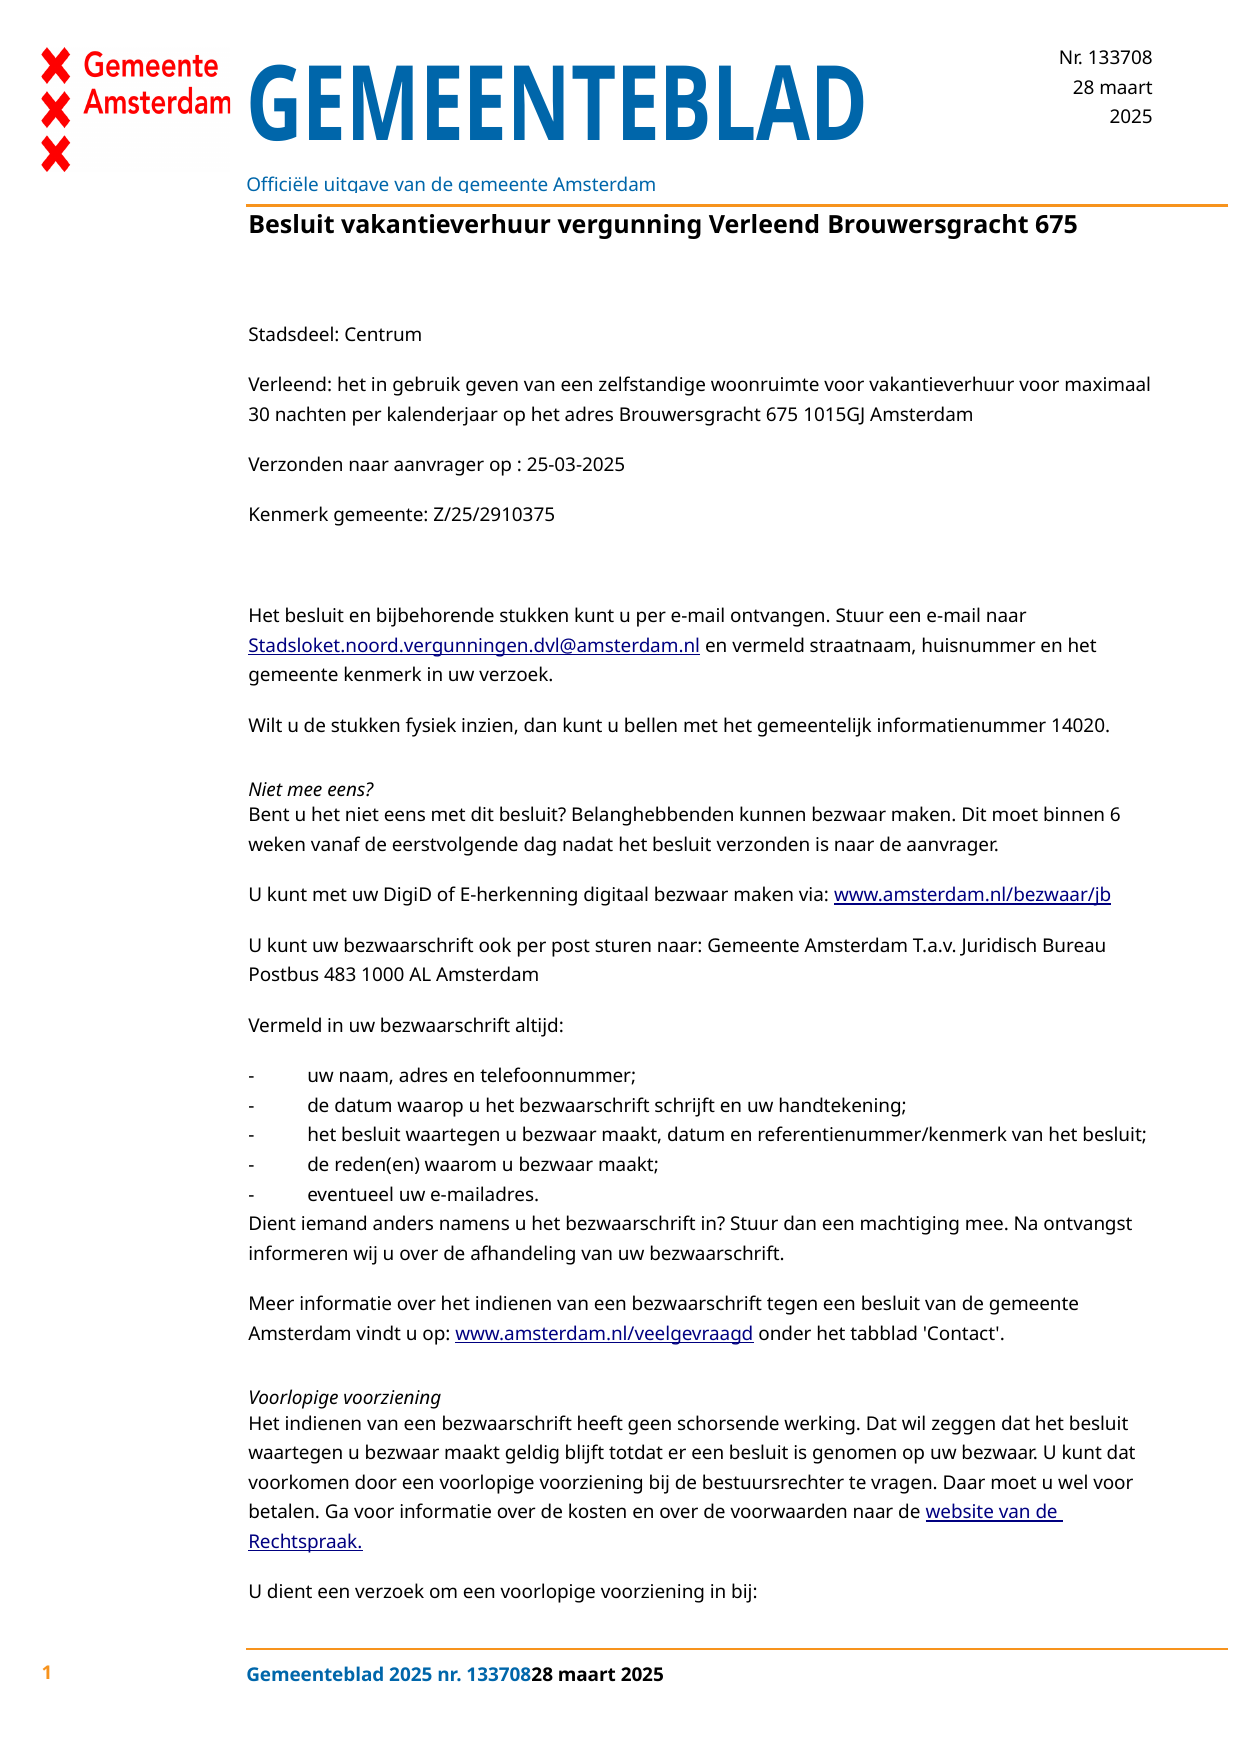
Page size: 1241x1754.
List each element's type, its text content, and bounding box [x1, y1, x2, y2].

text U kunt uw bezwaarschrift ook per post sturen naar: Gemeente Amsterdam T.a.v. Juridisch Bureau Postbus 483 1000 AL Amsterdam [248, 932, 1152, 987]
text Vermeld in uw bezwaarschrift altijd: [248, 1012, 1152, 1038]
text Meer informatie over het indienen van een bezwaarschrift tegen een besluit van de gemeente Amsterdam vindt u op: www.amsterdam.nl/veelgevraagd onder het tabblad 'Contact'. [248, 1290, 1152, 1346]
text Stadsdeel: Centrum [248, 321, 1152, 346]
list de reden(en) waarom u bezwaar maakt; [248, 1151, 1152, 1177]
list de datum waarop u het bezwaarschrift schrijft en uw handtekening; [248, 1092, 1152, 1118]
text Besluit vakantieverhuur vergunning Verleend Brouwersgracht 675 [248, 207, 1152, 241]
text Dient iemand anders namens u het bezwaarschrift in? Stuur dan een machtiging mee. Na ontvangst informeren wij u over de afhandeling van uw bezwaarschrift. [248, 1210, 1152, 1266]
text Het besluit en bijbehorende stukken kunt u per e-mail ontvangen. Stuur een e-mail naar Stadsloket.noord.vergunningen.dvl@amsterdam.nl en vermeld straatnaam, huisnummer en het gemeente kenmerk in uw verzoek. [248, 602, 1152, 687]
list het besluit waartegen u bezwaar maakt, datum en referentienummer/kenmerk van het besluit; [248, 1122, 1152, 1147]
text Niet mee eens? [248, 776, 1152, 802]
text Wilt u de stukken fysiek inzien, dan kunt u bellen met het gemeentelijk informatienummer 14020. [248, 712, 1152, 738]
picture [41, 47, 231, 172]
text Kenmerk gemeente: Z/25/2910375 [248, 502, 1152, 527]
text Voorlopige voorziening [248, 1384, 1152, 1410]
text U dient een verzoek om een voorlopige voorziening in bij: [248, 1578, 1152, 1604]
text Het indienen van een bezwaarschrift heeft geen schorsende werking. Dat wil zeggen dat het besluit waartegen u bezwaar maakt geldig blijft totdat er een besluit is genomen op uw bezwaar. U kunt dat voorkomen door een voorlopige voorziening bij de bestuursrechter te vragen. Daar moet u wel voor betalen. Ga voor informatie over de kosten en over de voorwaarden naar de website van de Rechtspraak. [248, 1410, 1152, 1554]
text U kunt met uw DigiD of E-herkenning digitaal bezwaar maken via: www.amsterdam.nl/bezwaar/jb [248, 882, 1152, 907]
list eventueel uw e-mailadres. [248, 1181, 1152, 1207]
text Bent u het niet eens met dit besluit? Belanghebbenden kunnen bezwaar maken. Dit moet binnen 6 weken vanaf de eerstvolgende dag nadat het besluit verzonden is naar de aanvrager. [248, 802, 1152, 857]
text Verzonden naar aanvrager op : 25-03-2025 [248, 451, 1152, 477]
list uw naam, adres en telefoonnummer; [248, 1062, 1152, 1088]
text Verleend: het in gebruik geven van een zelfstandige woonruimte voor vakantieverhuur voor maximaal 30 nachten per kalenderjaar op het adres Brouwersgracht 675 1015GJ Amsterdam [248, 371, 1152, 426]
